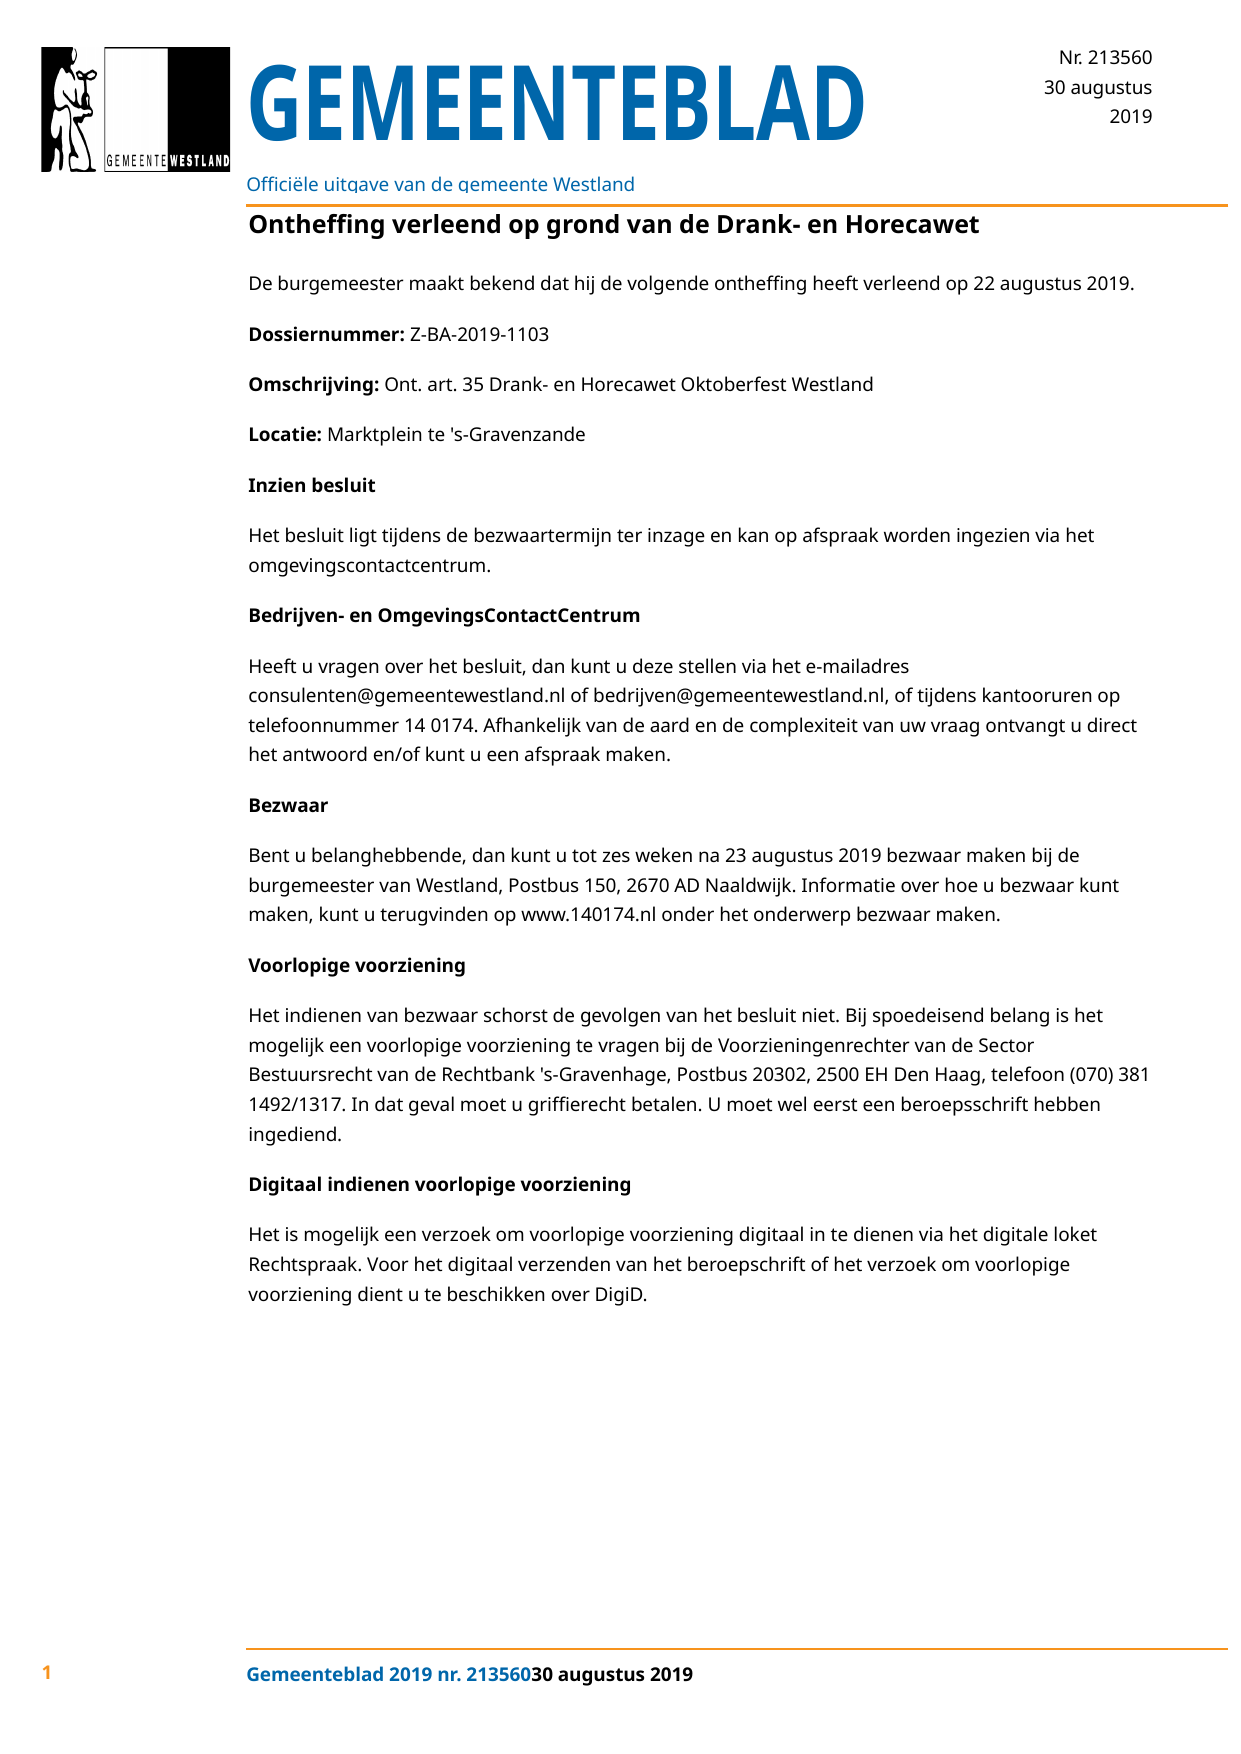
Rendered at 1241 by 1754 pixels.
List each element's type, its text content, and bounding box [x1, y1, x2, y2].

text Dossiernummer: Z-BA-2019-1103 [248, 321, 1152, 346]
text Bedrijven- en OmgevingsContactCentrum [248, 602, 1152, 628]
text Bent u belanghebbende, dan kunt u tot zes weken na 23 augustus 2019 bezwaar maken bij de burgemeester van Westland, Postbus 150, 2670 AD Naaldwijk. Informatie over hoe u bezwaar kunt maken, kunt u terugvinden op www.140174.nl onder het onderwerp bezwaar maken. [248, 842, 1152, 927]
text Omschrijving: Ont. art. 35 Drank- en Horecawet Oktoberfest Westland [248, 371, 1152, 397]
text Inzien besluit [248, 472, 1152, 498]
text Voorlopige voorziening [248, 952, 1152, 978]
text Ontheffing verleend op grond van de Drank- en Horecawet [248, 207, 1152, 241]
text Digitaal indienen voorlopige voorziening [248, 1171, 1152, 1197]
text Locatie: Marktplein te 's-Gravenzande [248, 422, 1152, 447]
picture [41, 47, 231, 172]
text Het is mogelijk een verzoek om voorlopige voorziening digitaal in te dienen via het digitale loket Rechtspraak. Voor het digitaal verzenden van het beroepschrift of het verzoek om voorlopige voorziening dient u te beschikken over DigiD. [248, 1222, 1152, 1306]
text De burgemeester maakt bekend dat hij de volgende ontheffing heeft verleend op 22 augustus 2019. [248, 270, 1152, 296]
text Bezwaar [248, 792, 1152, 818]
text Het besluit ligt tijdens de bezwaartermijn ter inzage en kan op afspraak worden ingezien via het omgevingscontactcentrum. [248, 522, 1152, 578]
text Heeft u vragen over het besluit, dan kunt u deze stellen via het e-mailadres consulenten@gemeentewestland.nl of bedrijven@gemeentewestland.nl, of tijdens kantooruren op telefoonnummer 14 0174. Afhankelijk van de aard en de complexiteit van uw vraag ontvangt u direct het antwoord en/of kunt u een afspraak maken. [248, 653, 1152, 767]
text Het indienen van bezwaar schorst de gevolgen van het besluit niet. Bij spoedeisend belang is het mogelijk een voorlopige voorziening te vragen bij de Voorzieningenrechter van de Sector Bestuursrecht van de Rechtbank 's-Gravenhage, Postbus 20302, 2500 EH Den Haag, telefoon (070) 381 1492/1317. In dat geval moet u griffierecht betalen. U moet wel eerst een beroepsschrift hebben ingediend. [248, 1002, 1152, 1146]
